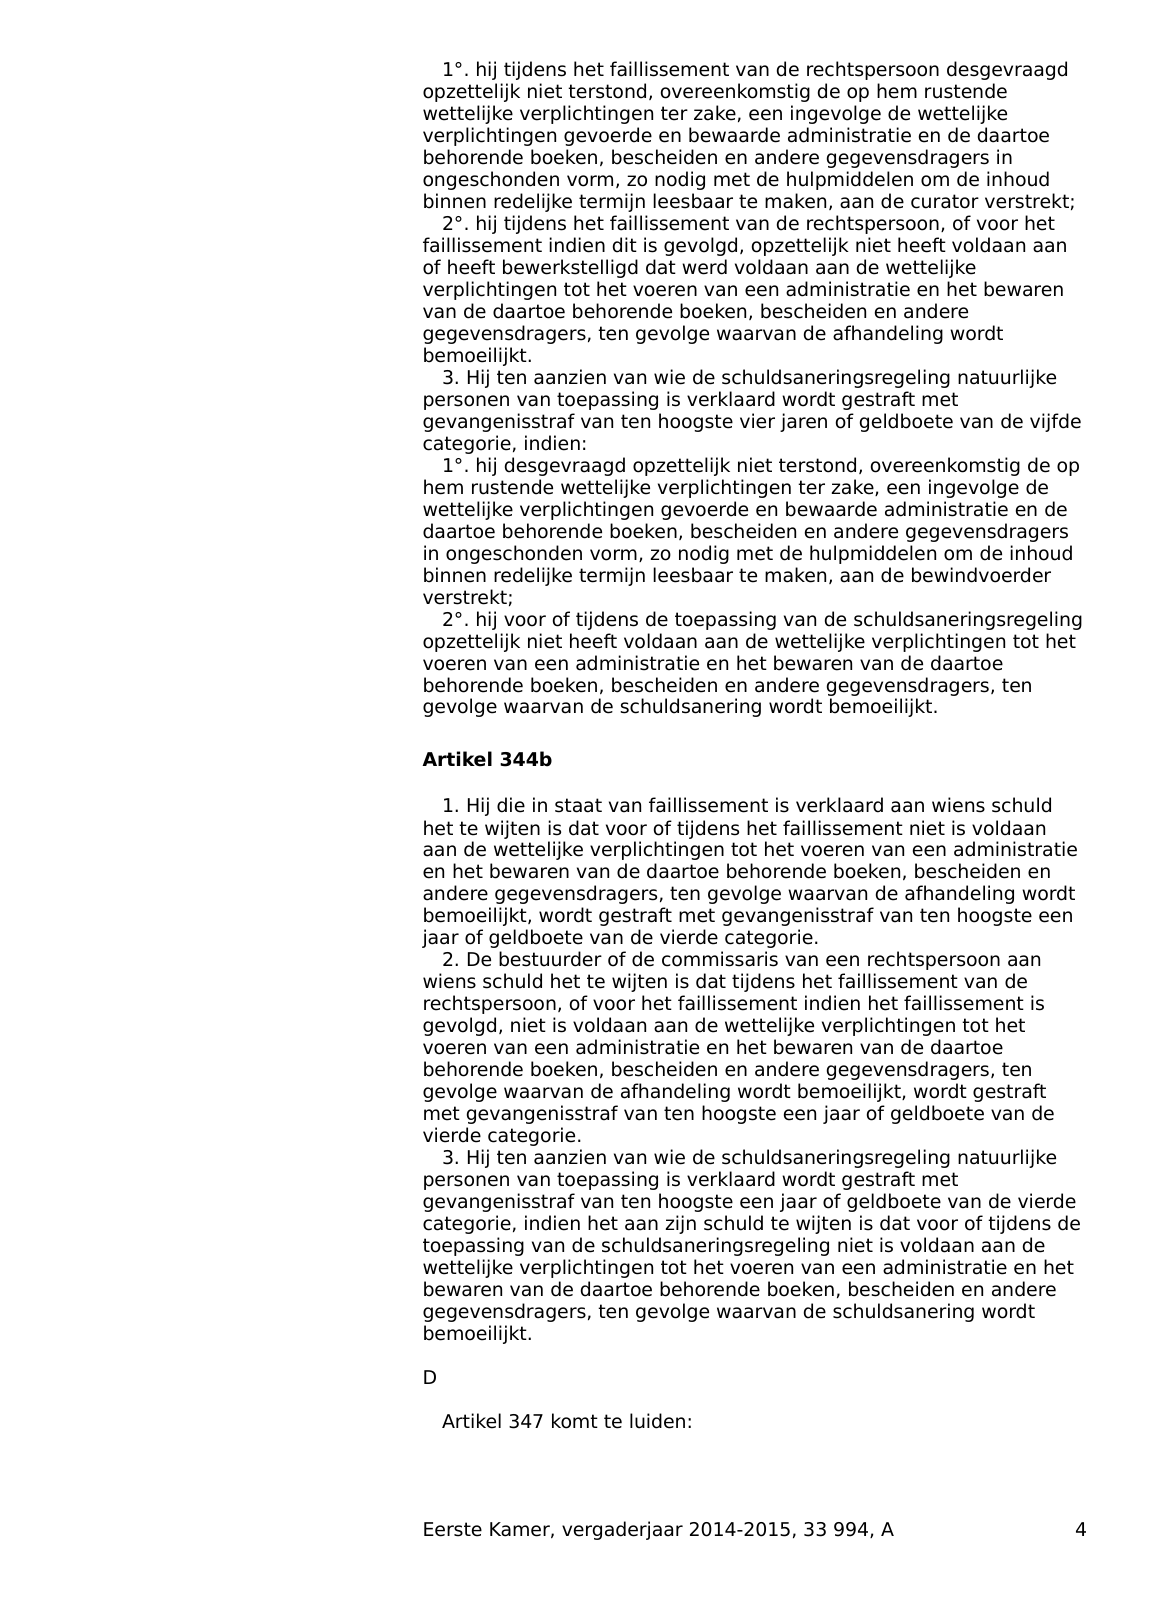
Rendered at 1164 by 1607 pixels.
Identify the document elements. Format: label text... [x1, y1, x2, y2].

text 2. De bestuurder of de commissaris van een rechtspersoon aan wiens schuld het te wijten is dat tijdens het faillissement van de rechtspersoon, of voor het faillissement indien het faillissement is gevolgd, niet is voldaan aan de wettelijke verplichtingen tot het voeren van een administratie en het bewaren van de daartoe behorende boeken, bescheiden en andere gegevensdragers, ten gevolge waarvan de afhandeling wordt bemoeilijkt, wordt gestraft met gevangenisstraf van ten hoogste een jaar of geldboete van de vierde categorie. [422, 949, 1087, 1147]
text 1°. hij desgevraagd opzettelijk niet terstond, overeenkomstig de op hem rustende wettelijke verplichtingen ter zake, een ingevolge de wettelijke verplichtingen gevoerde en bewaarde administratie en de daartoe behorende boeken, bescheiden en andere gegevensdragers in ongeschonden vorm, zo nodig met de hulpmiddelen om de inhoud binnen redelijke termijn leesbaar te maken, aan de bewindvoerder verstrekt; [422, 455, 1087, 608]
text 3. Hij ten aanzien van wie de schuldsaneringsregeling natuurlijke personen van toepassing is verklaard wordt gestraft met gevangenisstraf van ten hoogste een jaar of geldboete van de vierde categorie, indien het aan zijn schuld te wijten is dat voor of tijdens de toepassing van de schuldsaneringsregeling niet is voldaan aan de wettelijke verplichtingen tot het voeren van een administratie en het bewaren van de daartoe behorende boeken, bescheiden en andere gegevensdragers, ten gevolge waarvan de schuldsanering wordt bemoeilijkt. [422, 1147, 1087, 1345]
text D [422, 1367, 1087, 1389]
subtitle Artikel 344b [422, 748, 1087, 770]
text 2°. hij voor of tijdens de toepassing van de schuldsaneringsregeling opzettelijk niet heeft voldaan aan de wettelijke verplichtingen tot het voeren van een administratie en het bewaren van de daartoe behorende boeken, bescheiden en andere gegevensdragers, ten gevolge waarvan de schuldsanering wordt bemoeilijkt. [422, 608, 1087, 718]
text 1°. hij tijdens het faillissement van de rechtspersoon desgevraagd opzettelijk niet terstond, overeenkomstig de op hem rustende wettelijke verplichtingen ter zake, een ingevolge de wettelijke verplichtingen gevoerde en bewaarde administratie en de daartoe behorende boeken, bescheiden en andere gegevensdragers in ongeschonden vorm, zo nodig met de hulpmiddelen om de inhoud binnen redelijke termijn leesbaar te maken, aan de curator verstrekt; [422, 59, 1087, 213]
text 1. Hij die in staat van faillissement is verklaard aan wiens schuld het te wijten is dat voor of tijdens het faillissement niet is voldaan aan de wettelijke verplichtingen tot het voeren van een administratie en het bewaren van de daartoe behorende boeken, bescheiden en andere gegevensdragers, ten gevolge waarvan de afhandeling wordt bemoeilijkt, wordt gestraft met gevangenisstraf van ten hoogste een jaar of geldboete van de vierde categorie. [422, 795, 1087, 949]
text 3. Hij ten aanzien van wie de schuldsaneringsregeling natuurlijke personen van toepassing is verklaard wordt gestraft met gevangenisstraf van ten hoogste vier jaren of geldboete van de vijfde categorie, indien: [422, 367, 1087, 455]
text 2°. hij tijdens het faillissement van de rechtspersoon, of voor het faillissement indien dit is gevolgd, opzettelijk niet heeft voldaan aan of heeft bewerkstelligd dat werd voldaan aan de wettelijke verplichtingen tot het voeren van een administratie en het bewaren van de daartoe behorende boeken, bescheiden en andere gegevensdragers, ten gevolge waarvan de afhandeling wordt bemoeilijkt. [422, 213, 1087, 367]
text Artikel 347 komt te luiden: [422, 1411, 1087, 1433]
